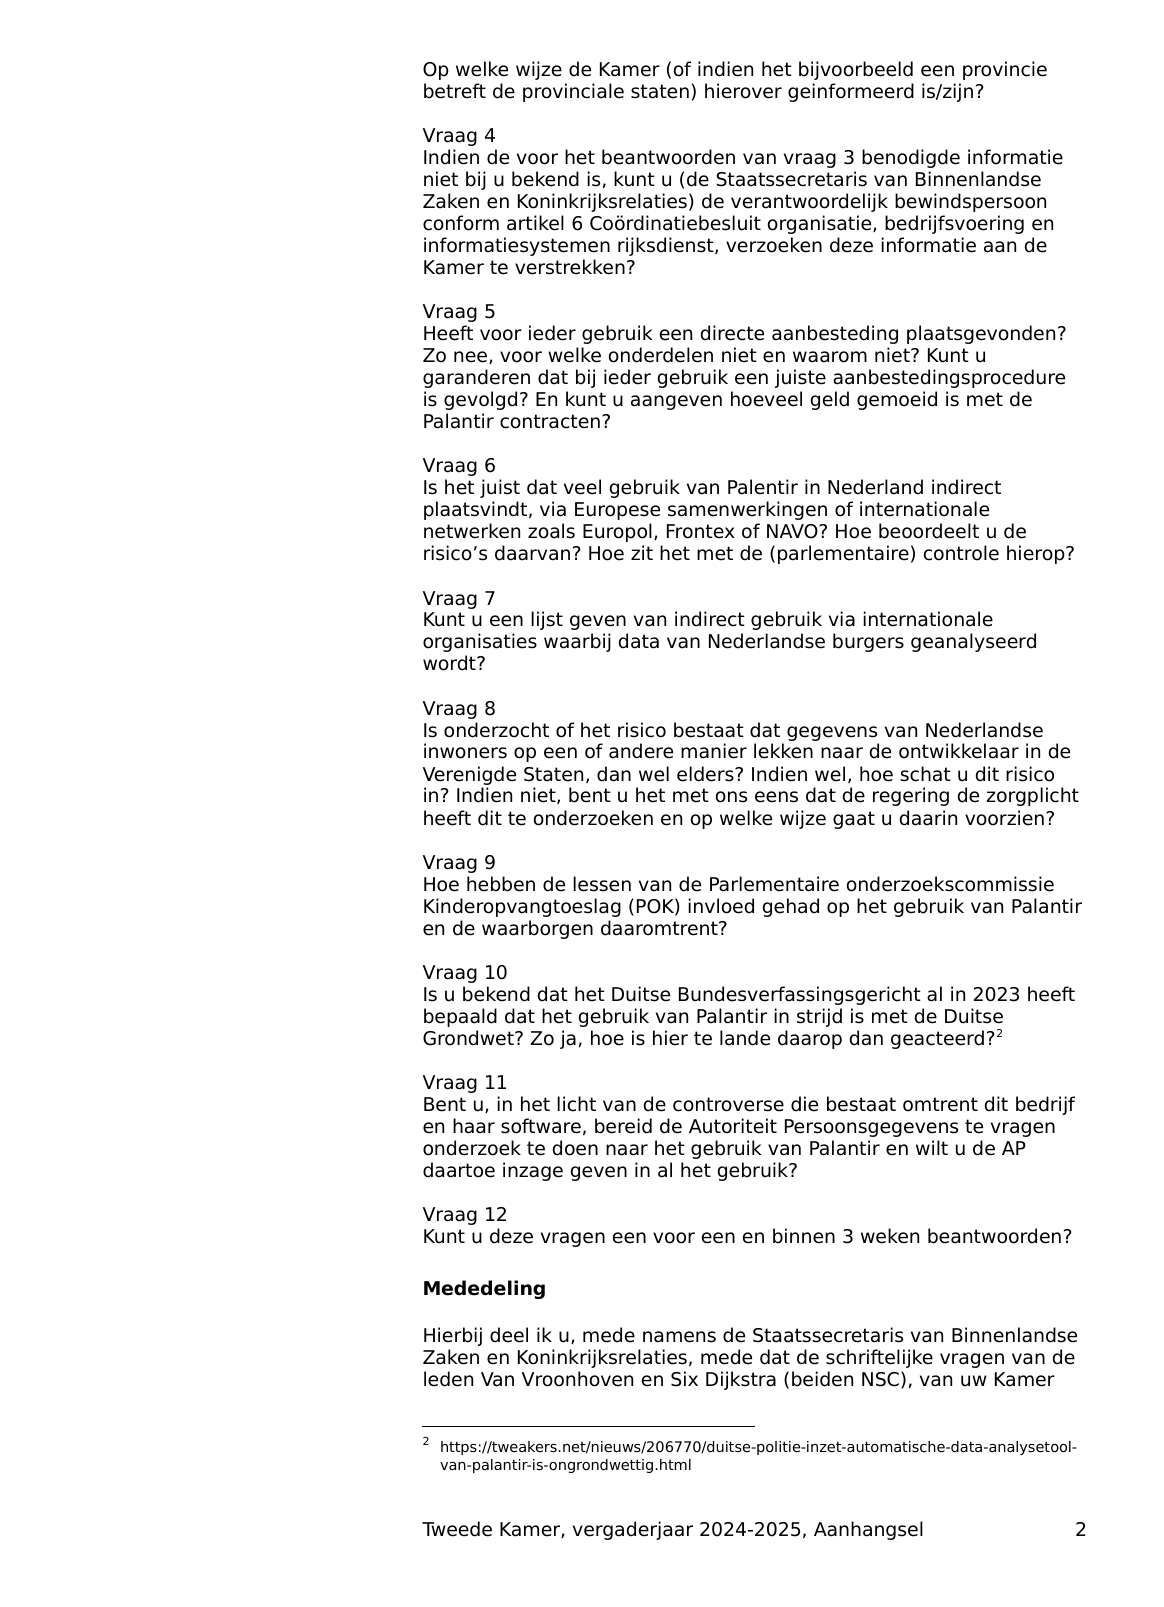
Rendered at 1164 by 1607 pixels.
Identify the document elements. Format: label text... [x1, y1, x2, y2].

text Is onderzocht of het risico bestaat dat gegevens van Nederlandse inwoners op een of andere manier lekken naar de ontwikkelaar in de Verenigde Staten, dan wel elders? Indien wel, hoe schat u dit risico in? Indien niet, bent u het met ons eens dat de regering de zorgplicht heeft dit te onderzoeken en op welke wijze gaat u daarin voorzien? [422, 719, 1087, 829]
text Hoe hebben de lessen van de Parlementaire onderzoekscommissie Kinderopvangtoeslag (POK) invloed gehad op het gebruik van Palantir en de waarborgen daaromtrent? [422, 873, 1087, 939]
subtitle Mededeling [422, 1278, 1087, 1300]
text Vraag 5 [422, 301, 1087, 323]
text Hierbij deel ik u, mede namens de Staatssecretaris van Binnenlandse Zaken en Koninkrijksrelaties, mede dat de schriftelijke vragen van de leden Van Vroonhoven en Six Dijkstra (beiden NSC), van uw Kamer [422, 1325, 1087, 1391]
text Vraag 11 [422, 1072, 1087, 1094]
text Vraag 4 [422, 125, 1087, 147]
text Heeft voor ieder gebruik een directe aanbesteding plaatsgevonden? Zo nee, voor welke onderdelen niet en waarom niet? Kunt u garanderen dat bij ieder gebruik een juiste aanbestedingsprocedure is gevolgd? En kunt u aangeven hoeveel geld gemoeid is met de Palantir contracten? [422, 323, 1087, 433]
text Vraag 8 [422, 697, 1087, 719]
text Bent u, in het licht van de controverse die bestaat omtrent dit bedrijf en haar software, bereid de Autoriteit Persoonsgegevens te vragen onderzoek te doen naar het gebruik van Palantir en wilt u de AP daartoe inzage geven in al het gebruik? [422, 1094, 1087, 1182]
text Is het juist dat veel gebruik van Palentir in Nederland indirect plaatsvindt, via Europese samenwerkingen of internationale netwerken zoals Europol, Frontex of NAVO? Hoe beoordeelt u de risico’s daarvan? Hoe zit het met de (parlementaire) controle hierop? [422, 477, 1087, 565]
text Op welke wijze de Kamer (of indien het bijvoorbeeld een provincie betreft de provinciale staten) hierover geinformeerd is/zijn? [422, 59, 1087, 103]
text Vraag 10 [422, 962, 1087, 984]
text Vraag 9 [422, 852, 1087, 873]
text Kunt u een lijst geven van indirect gebruik via internationale organisaties waarbij data van Nederlandse burgers geanalyseerd wordt? [422, 609, 1087, 675]
text Indien de voor het beantwoorden van vraag 3 benodigde informatie niet bij u bekend is, kunt u (de Staatssecretaris van Binnenlandse Zaken en Koninkrijksrelaties) de verantwoordelijk bewindspersoon conform artikel 6 Coördinatiebesluit organisatie, bedrijfsvoering en informatiesystemen rijksdienst, verzoeken deze informatie aan de Kamer te verstrekken? [422, 147, 1087, 279]
text Vraag 6 [422, 455, 1087, 477]
text Vraag 12 [422, 1204, 1087, 1226]
text Vraag 7 [422, 587, 1087, 609]
text Is u bekend dat het Duitse Bundesverfassingsgericht al in 2023 heeft bepaald dat het gebruik van Palantir in strijd is met de Duitse Grondwet? Zo ja, hoe is hier te lande daarop dan geacteerd? [422, 984, 1087, 1049]
text https://tweakers.net/nieuws/206770/duitse-politie-inzet-automatische-data-analysetool-van-palantir-is-ongrondwettig.html [422, 1435, 1087, 1474]
text Kunt u deze vragen een voor een en binnen 3 weken beantwoorden? [422, 1226, 1087, 1248]
